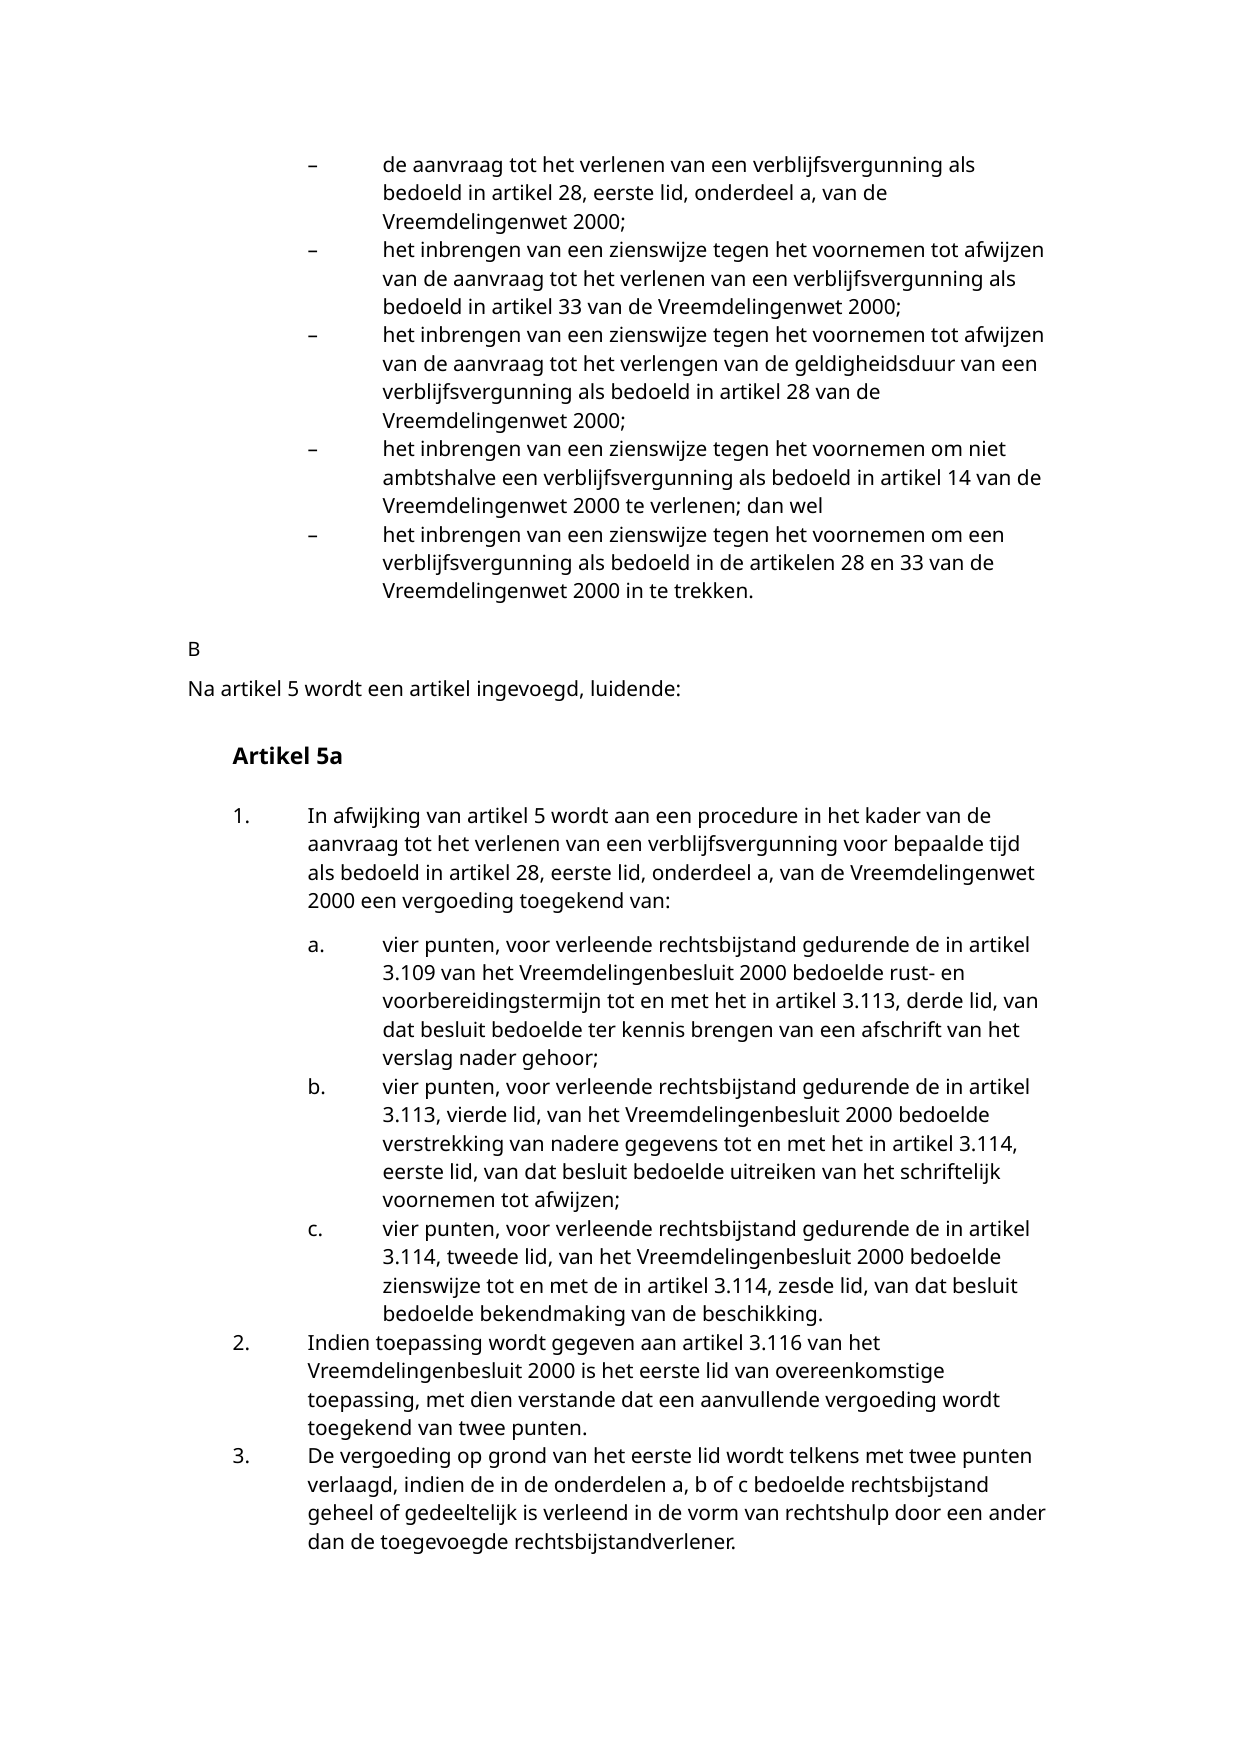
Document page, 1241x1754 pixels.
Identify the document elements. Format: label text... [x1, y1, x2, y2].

text B [187, 635, 1053, 662]
list vier punten, voor verleende rechtsbijstand gedurende de in artikel 3.109 van het Vreemdelingenbesluit 2000 bedoelde rust- en voorbereidingstermijn tot en met het in artikel 3.113, derde lid, van dat besluit bedoelde ter kennis brengen van een afschrift van het verslag nader gehoor; [307, 930, 1053, 1072]
text Na artikel 5 wordt een artikel ingevoegd, luidende: [187, 674, 1053, 702]
list het inbrengen van een zienswijze tegen het voornemen tot afwijzen van de aanvraag tot het verlenen van een verblijfsvergunning als bedoeld in artikel 33 van de Vreemdelingenwet 2000; [307, 235, 1053, 321]
list de aanvraag tot het verlenen van een verblijfsvergunning als bedoeld in artikel 28, eerste lid, onderdeel a, van de Vreemdelingenwet 2000; [307, 150, 1053, 235]
list De vergoeding op grond van het eerste lid wordt telkens met twee punten verlaagd, indien de in de onderdelen a, b of c bedoelde rechtsbijstand geheel of gedeeltelijk is verleend in de vorm van rechtshulp door een ander dan de toegevoegde rechtsbijstandverlener. [232, 1442, 1053, 1555]
list Indien toepassing wordt gegeven aan artikel 3.116 van het Vreemdelingenbesluit 2000 is het eerste lid van overeenkomstige toepassing, met dien verstande dat een aanvullende vergoeding wordt toegekend van twee punten. [232, 1328, 1053, 1442]
list vier punten, voor verleende rechtsbijstand gedurende de in artikel 3.113, vierde lid, van het Vreemdelingenbesluit 2000 bedoelde verstrekking van nadere gegevens tot en met het in artikel 3.114, eerste lid, van dat besluit bedoelde uitreiken van het schriftelijk voornemen tot afwijzen; [307, 1072, 1053, 1214]
list vier punten, voor verleende rechtsbijstand gedurende de in artikel 3.114, tweede lid, van het Vreemdelingenbesluit 2000 bedoelde zienswijze tot en met de in artikel 3.114, zesde lid, van dat besluit bedoelde bekendmaking van de beschikking. [307, 1214, 1053, 1328]
subtitle Artikel 5a [232, 740, 1053, 771]
list In afwijking van artikel 5 wordt aan een procedure in het kader van de aanvraag tot het verlenen van een verblijfsvergunning voor bepaalde tijd als bedoeld in artikel 28, eerste lid, onderdeel a, van de Vreemdelingenwet 2000 een vergoeding toegekend van: [232, 801, 1053, 915]
list het inbrengen van een zienswijze tegen het voornemen om niet ambtshalve een verblijfsvergunning als bedoeld in artikel 14 van de Vreemdelingenwet 2000 te verlenen; dan wel [307, 434, 1053, 520]
list het inbrengen van een zienswijze tegen het voornemen om een verblijfsvergunning als bedoeld in de artikelen 28 en 33 van de Vreemdelingenwet 2000 in te trekken. [307, 520, 1053, 605]
list het inbrengen van een zienswijze tegen het voornemen tot afwijzen van de aanvraag tot het verlengen van de geldigheidsduur van een verblijfsvergunning als bedoeld in artikel 28 van de Vreemdelingenwet 2000; [307, 321, 1053, 434]
